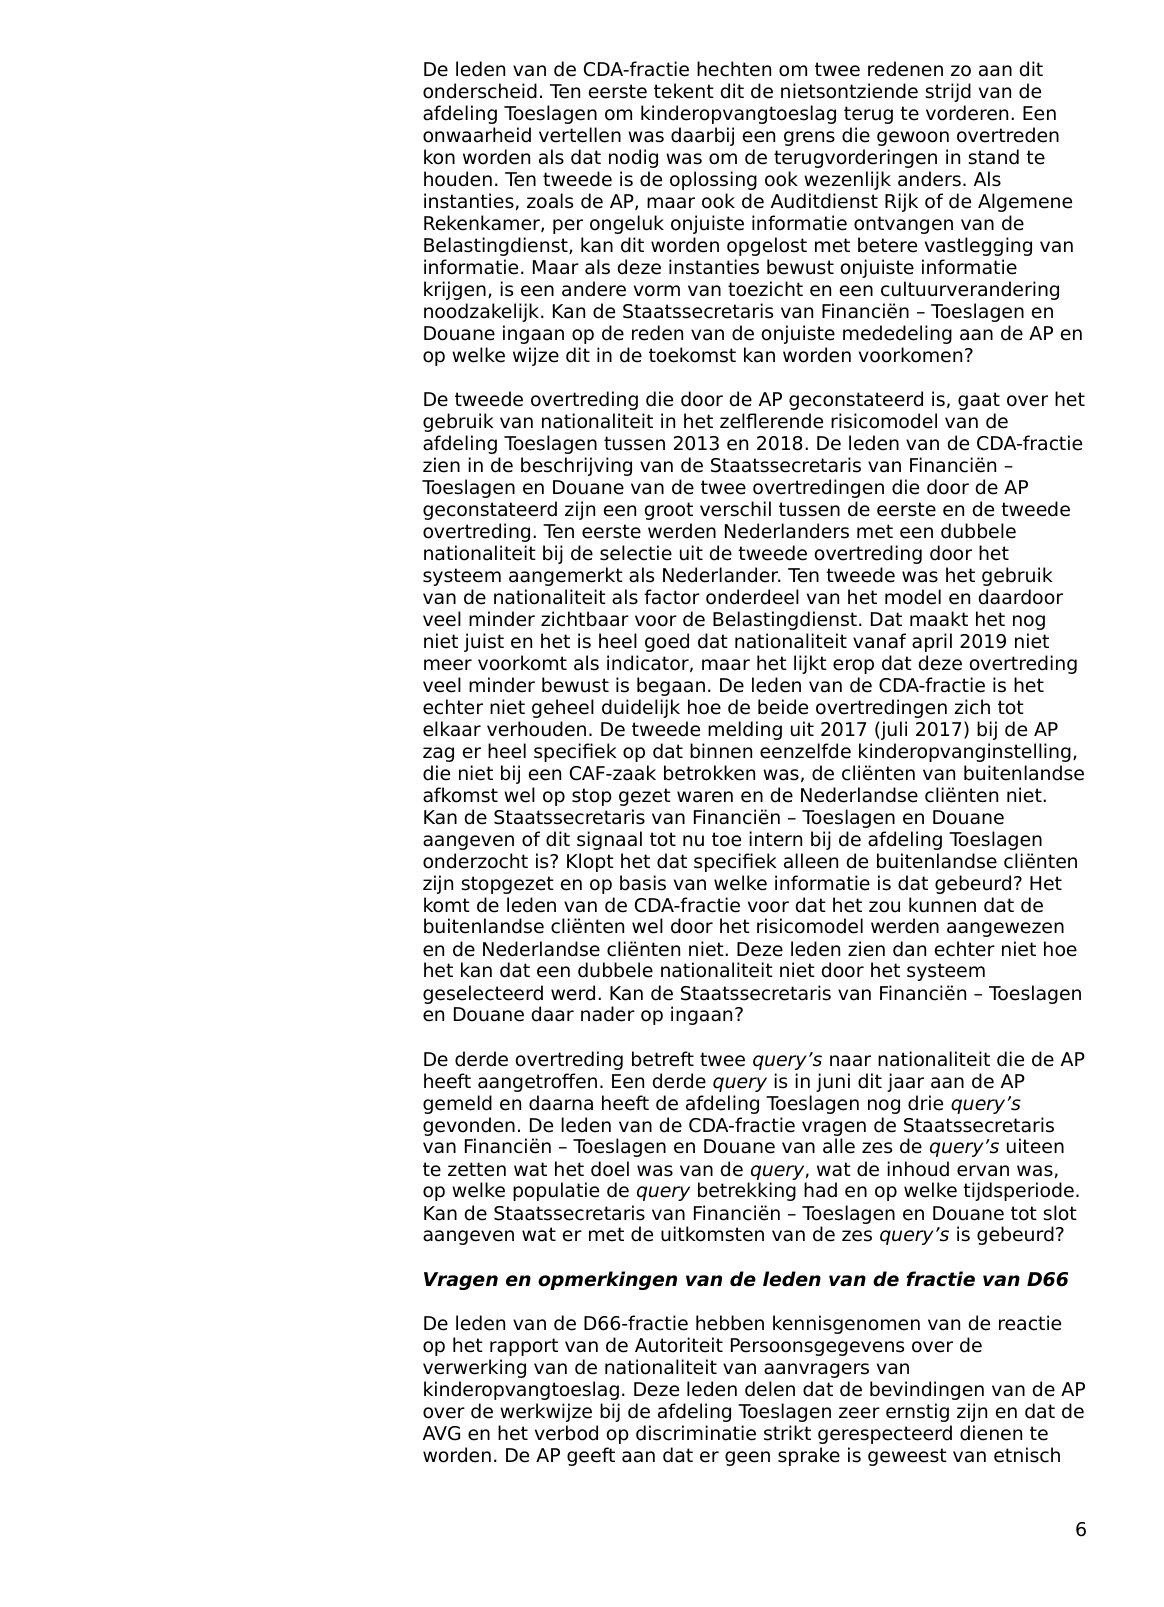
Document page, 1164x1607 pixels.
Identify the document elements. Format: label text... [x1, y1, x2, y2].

text De leden van de CDA-fractie hechten om twee redenen zo aan dit onderscheid. Ten eerste tekent dit de nietsontziende strijd van de afdeling Toeslagen om kinderopvangtoeslag terug te vorderen. Een onwaarheid vertellen was daarbij een grens die gewoon overtreden kon worden als dat nodig was om de terugvorderingen in stand te houden. Ten tweede is de oplossing ook wezenlijk anders. Als instanties, zoals de AP, maar ook de Auditdienst Rijk of de Algemene Rekenkamer, per ongeluk onjuiste informatie ontvangen van de Belastingdienst, kan dit worden opgelost met betere vastlegging van informatie. Maar als deze instanties bewust onjuiste informatie krijgen, is een andere vorm van toezicht en een cultuurverandering noodzakelijk. Kan de Staatssecretaris van Financiën – Toeslagen en Douane ingaan op de reden van de onjuiste mededeling aan de AP en op welke wijze dit in de toekomst kan worden voorkomen? [422, 59, 1087, 367]
text De tweede overtreding die door de AP geconstateerd is, gaat over het gebruik van nationaliteit in het zelflerende risicomodel van de afdeling Toeslagen tussen 2013 en 2018. De leden van de CDA-fractie zien in de beschrijving van de Staatssecretaris van Financiën – Toeslagen en Douane van de twee overtredingen die door de AP geconstateerd zijn een groot verschil tussen de eerste en de tweede overtreding. Ten eerste werden Nederlanders met een dubbele nationaliteit bij de selectie uit de tweede overtreding door het systeem aangemerkt als Nederlander. Ten tweede was het gebruik van de nationaliteit als factor onderdeel van het model en daardoor veel minder zichtbaar voor de Belastingdienst. Dat maakt het nog niet juist en het is heel goed dat nationaliteit vanaf april 2019 niet meer voorkomt als indicator, maar het lijkt erop dat deze overtreding veel minder bewust is begaan. De leden van de CDA-fractie is het echter niet geheel duidelijk hoe de beide overtredingen zich tot elkaar verhouden. De tweede melding uit 2017 (juli 2017) bij de AP zag er heel specifiek op dat binnen eenzelfde kinderopvanginstelling, die niet bij een CAF-zaak betrokken was, de cliënten van buitenlandse afkomst wel op stop gezet waren en de Nederlandse cliënten niet. Kan de Staatssecretaris van Financiën – Toeslagen en Douane aangeven of dit signaal tot nu toe intern bij de afdeling Toeslagen onderzocht is? Klopt het dat specifiek alleen de buitenlandse cliënten zijn stopgezet en op basis van welke informatie is dat gebeurd? Het komt de leden van de CDA-fractie voor dat het zou kunnen dat de buitenlandse cliënten wel door het risicomodel werden aangewezen en de Nederlandse cliënten niet. Deze leden zien dan echter niet hoe het kan dat een dubbele nationaliteit niet door het systeem geselecteerd werd. Kan de Staatssecretaris van Financiën – Toeslagen en Douane daar nader op ingaan? [422, 389, 1087, 1026]
subtitle Vragen en opmerkingen van de leden van de fractie van D66 [422, 1268, 1087, 1291]
text De leden van de D66-fractie hebben kennisgenomen van de reactie op het rapport van de Autoriteit Persoonsgegevens over de verwerking van de nationaliteit van aanvragers van kinderopvangtoeslag. Deze leden delen dat de bevindingen van de AP over de werkwijze bij de afdeling Toeslagen zeer ernstig zijn en dat de AVG en het verbod op discriminatie strikt gerespecteerd dienen te worden. De AP geeft aan dat er geen sprake is geweest van etnisch [422, 1313, 1087, 1467]
text De derde overtreding betreft twee query’s naar nationaliteit die de AP heeft aangetroffen. Een derde query is in juni dit jaar aan de AP gemeld en daarna heeft de afdeling Toeslagen nog drie query’s gevonden. De leden van de CDA-fractie vragen de Staatssecretaris van Financiën – Toeslagen en Douane van alle zes de query’s uiteen te zetten wat het doel was van de query, wat de inhoud ervan was, op welke populatie de query betrekking had en op welke tijdsperiode. Kan de Staatssecretaris van Financiën – Toeslagen en Douane tot slot aangeven wat er met de uitkomsten van de zes query’s is gebeurd? [422, 1048, 1087, 1246]
